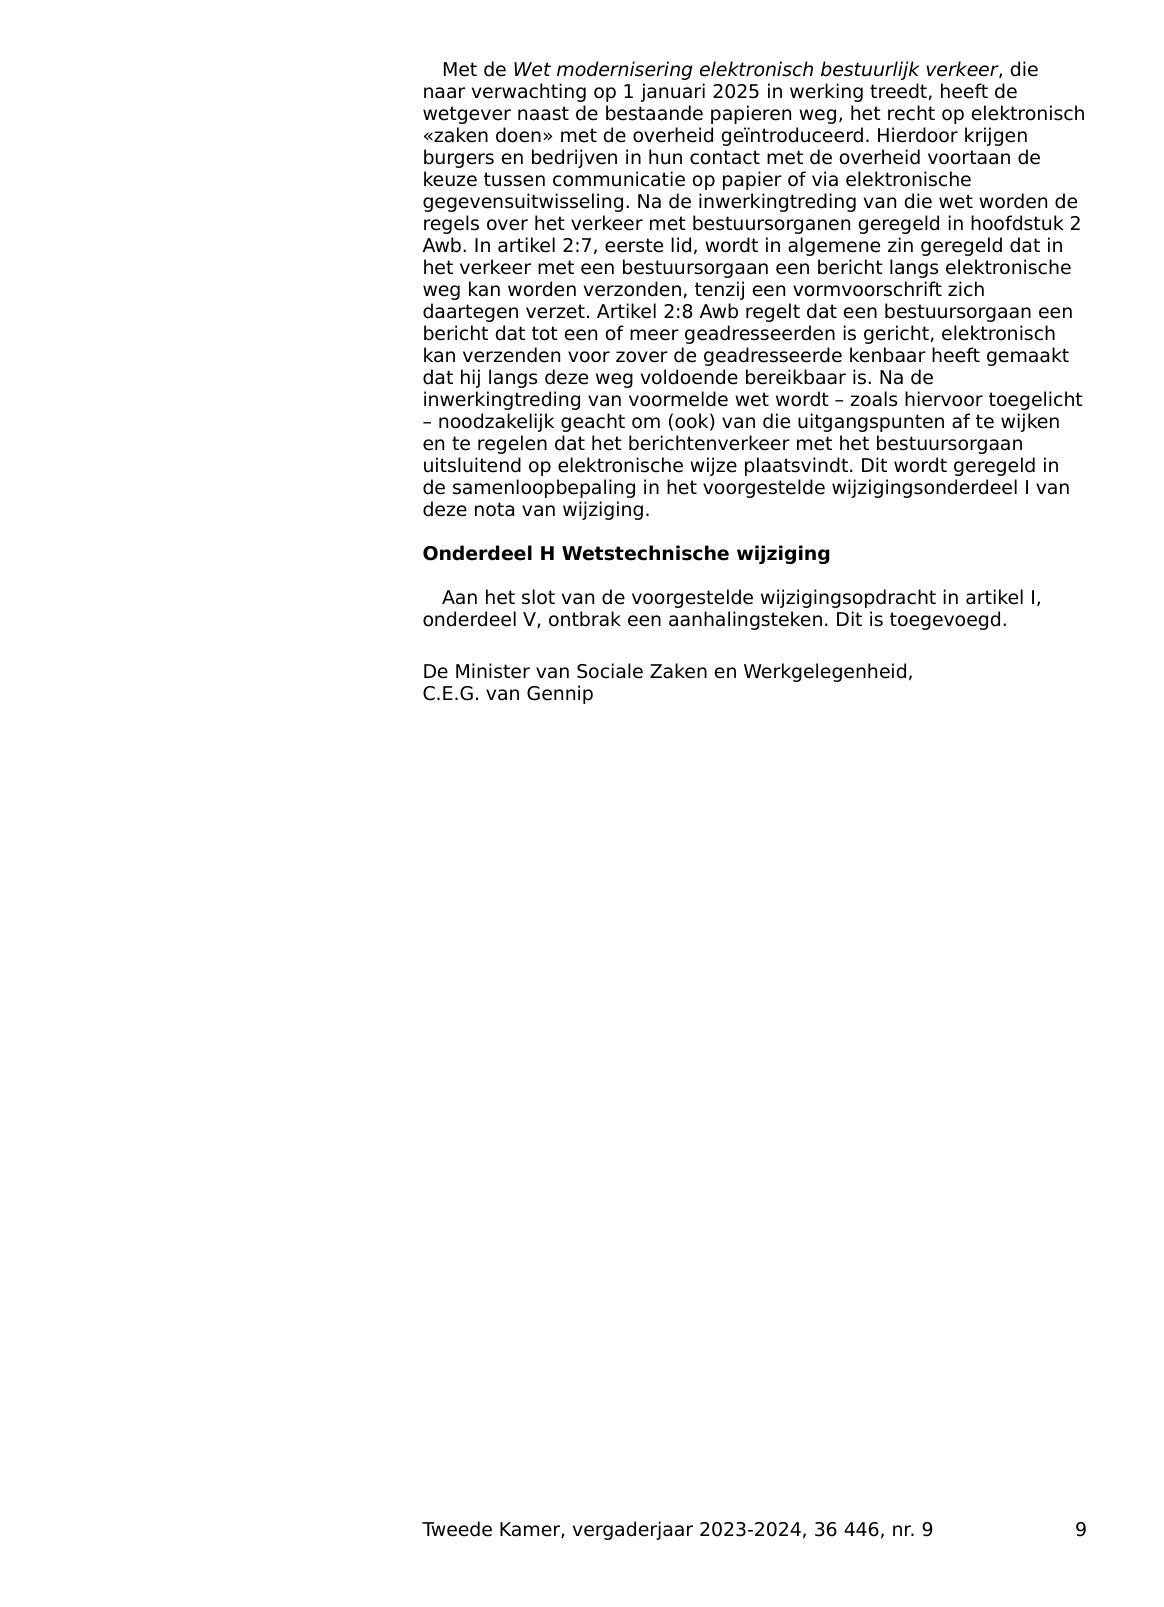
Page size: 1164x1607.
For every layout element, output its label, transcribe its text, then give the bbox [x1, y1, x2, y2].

subtitle Onderdeel H Wetstechnische wijziging [422, 543, 1087, 565]
text Aan het slot van de voorgestelde wijzigingsopdracht in artikel I, onderdeel V, ontbrak een aanhalingsteken. Dit is toegevoegd. [422, 587, 1087, 631]
text Met de Wet modernisering elektronisch bestuurlijk verkeer, die naar verwachting op 1 januari 2025 in werking treedt, heeft de wetgever naast de bestaande papieren weg, het recht op elektronisch «zaken doen» met de overheid geïntroduceerd. Hierdoor krijgen burgers en bedrijven in hun contact met de overheid voortaan de keuze tussen communicatie op papier of via elektronische gegevensuitwisseling. Na de inwerkingtreding van die wet worden de regels over het verkeer met bestuursorganen geregeld in hoofdstuk 2 Awb. In artikel 2:7, eerste lid, wordt in algemene zin geregeld dat in het verkeer met een bestuursorgaan een bericht langs elektronische weg kan worden verzonden, tenzij een vormvoorschrift zich daartegen verzet. Artikel 2:8 Awb regelt dat een bestuursorgaan een bericht dat tot een of meer geadresseerden is gericht, elektronisch kan verzenden voor zover de geadresseerde kenbaar heeft gemaakt dat hij langs deze weg voldoende bereikbaar is. Na de inwerkingtreding van voormelde wet wordt – zoals hiervoor toegelicht – noodzakelijk geacht om (ook) van die uitgangspunten af te wijken en te regelen dat het berichtenverkeer met het bestuursorgaan uitsluitend op elektronische wijze plaatsvindt. Dit wordt geregeld in de samenloopbepaling in het voorgestelde wijzigingsonderdeel I van deze nota van wijziging. [422, 59, 1087, 521]
text De Minister van Sociale Zaken en Werkgelegenheid, C.E.G. van Gennip [422, 661, 1087, 705]
